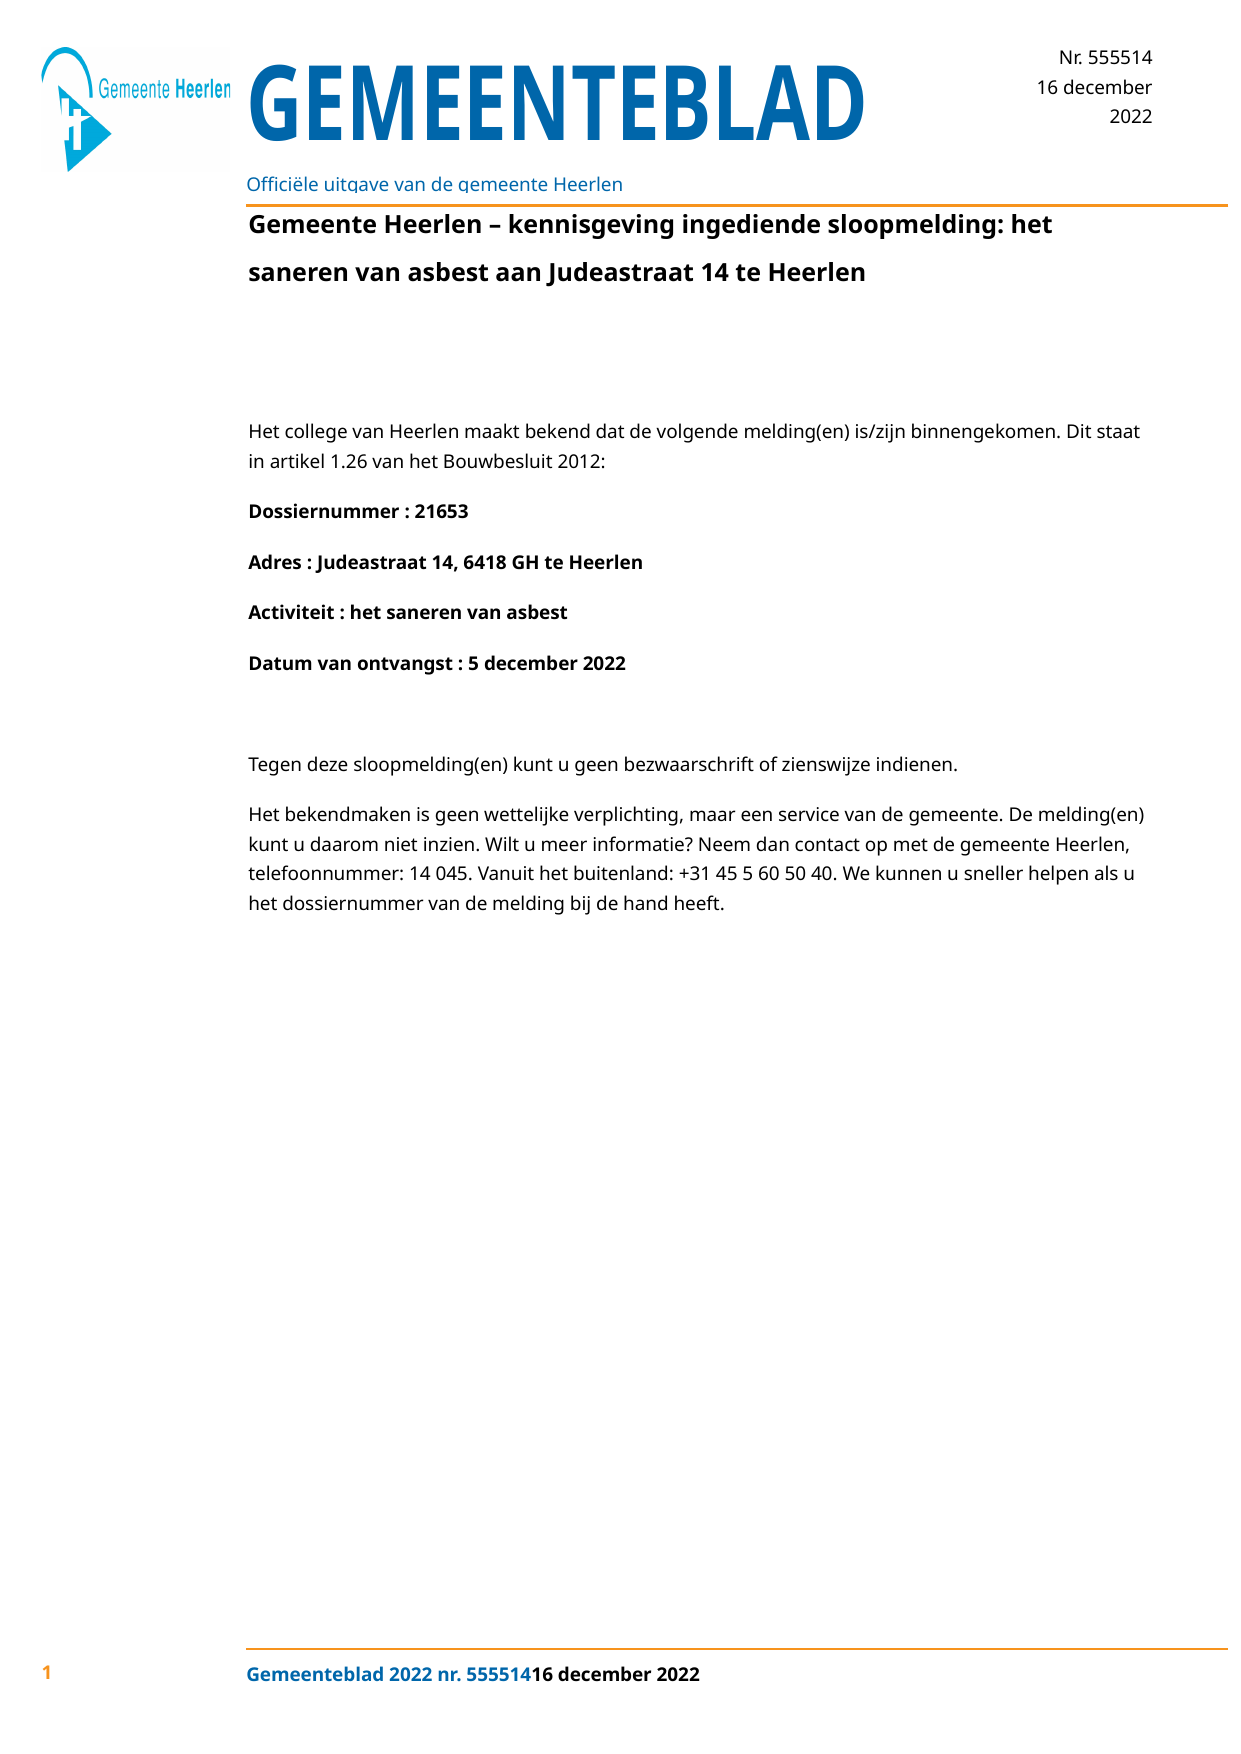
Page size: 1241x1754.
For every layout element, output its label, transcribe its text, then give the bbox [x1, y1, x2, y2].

text Tegen deze sloopmelding(en) kunt u geen bezwaarschrift of zienswijze indienen. [248, 751, 1152, 777]
text Het bekendmaken is geen wettelijke verplichting, maar een service van de gemeente. De melding(en) kunt u daarom niet inzien. Wilt u meer informatie? Neem dan contact op met de gemeente Heerlen, telefoonnummer: 14 045. Vanuit het buitenland: +31 45 5 60 50 40. We kunnen u sneller helpen als u het dossiernummer van de melding bij de hand heeft. [248, 801, 1152, 916]
picture [41, 47, 231, 172]
text Datum van ontvangst : 5 december 2022 [248, 650, 1152, 676]
picture [41, 47, 59, 70]
text Adres : Judeastraat 14, 6418 GH te Heerlen [248, 549, 1152, 575]
text Gemeente Heerlen – kennisgeving ingediende sloopmelding: het saneren van asbest aan Judeastraat 14 te Heerlen [248, 207, 1152, 288]
text Dossiernummer : 21653 [248, 499, 1152, 524]
text Activiteit : het saneren van asbest [248, 599, 1152, 625]
text Het college van Heerlen maakt bekend dat de volgende melding(en) is/zijn binnengekomen. Dit staat in artikel 1.26 van het Bouwbesluit 2012: [248, 419, 1152, 474]
